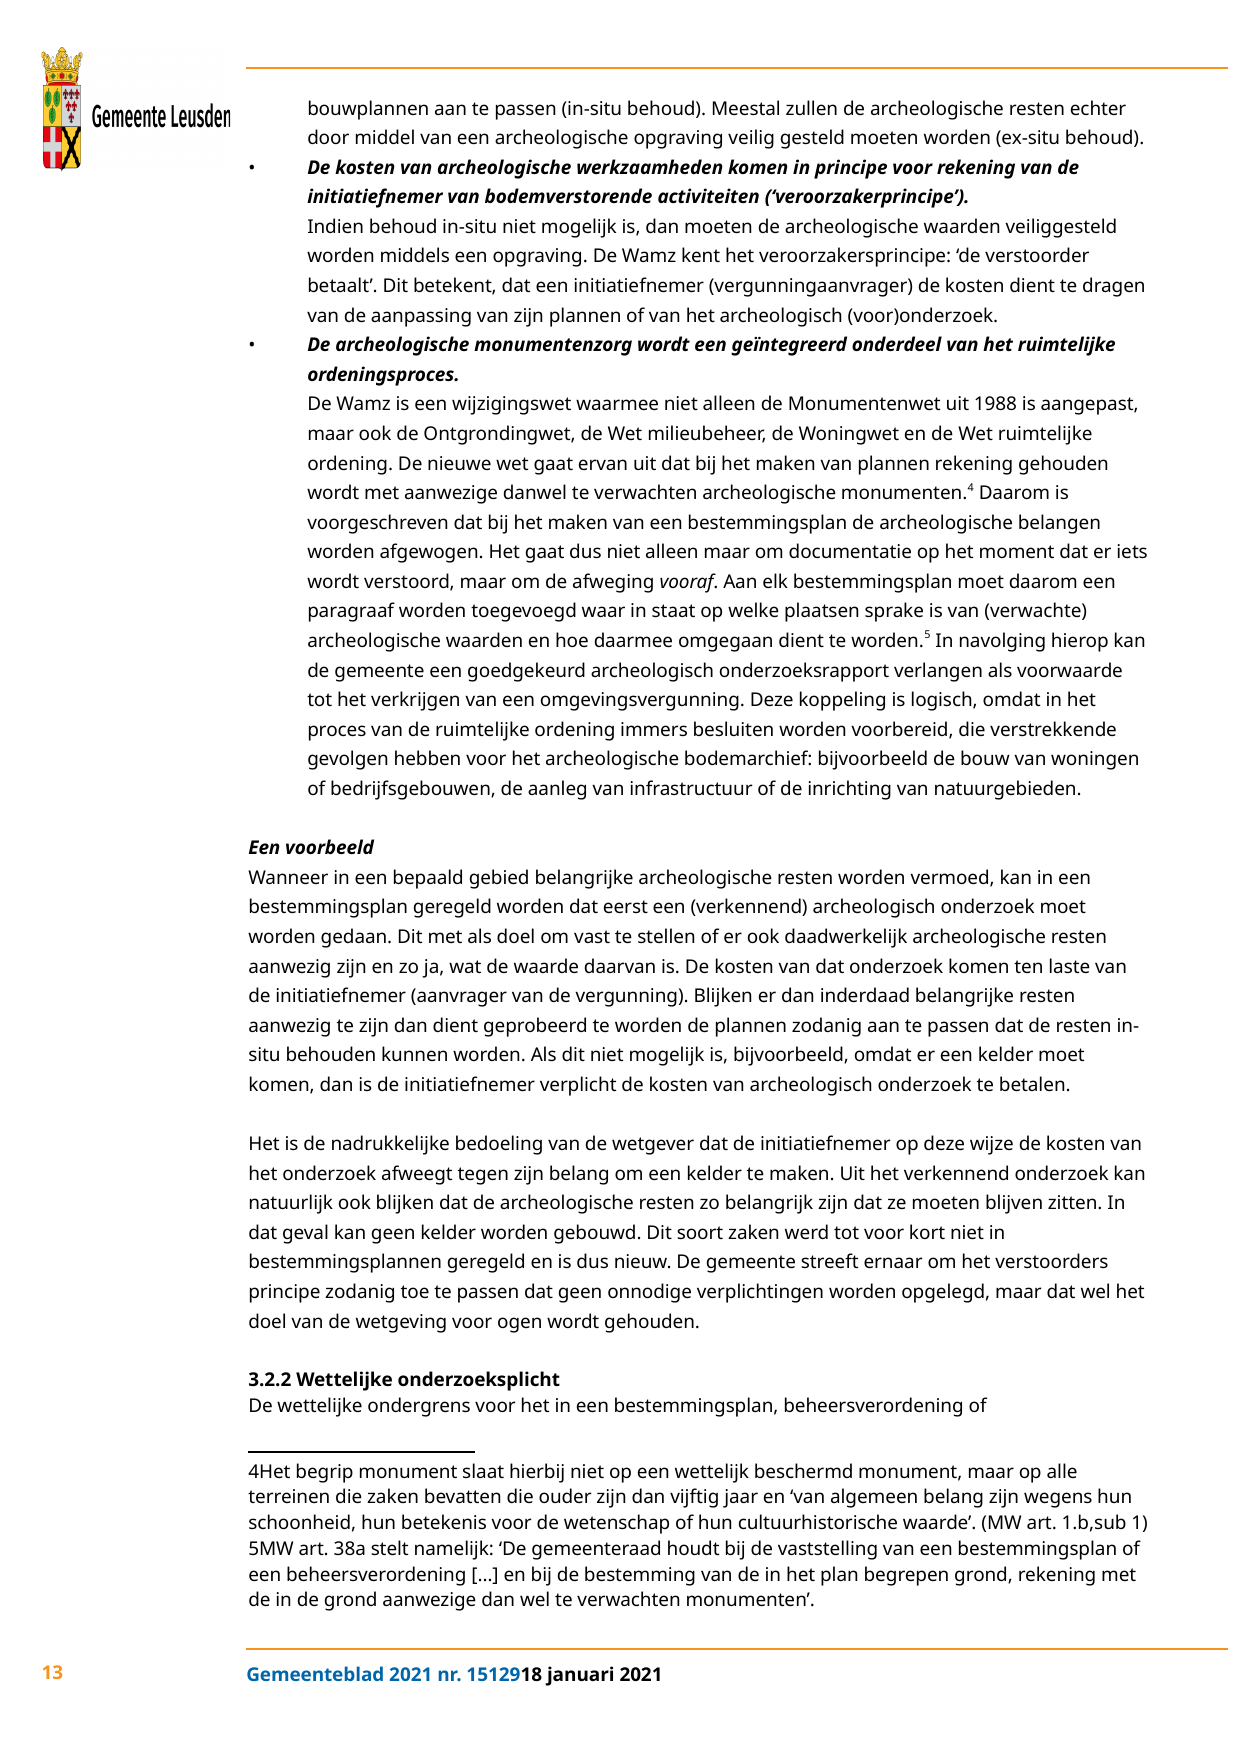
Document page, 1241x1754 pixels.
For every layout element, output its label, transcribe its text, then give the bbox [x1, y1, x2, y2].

list De kosten van archeologische werkzaamheden komen in principe voor rekening van de initiatiefnemer van bodemverstorende activiteiten (‘veroorzakerprincipe’). [248, 154, 1152, 209]
text De wettelijke ondergrens voor het in een bestemmingsplan, beheersverordening of [248, 1392, 1152, 1418]
picture [41, 47, 231, 172]
table_header Een voorbeeld Wanneer in een bepaald gebied belangrijke archeologische resten worden vermoed, kan in een bestemmingsplan geregeld worden dat eerst een (verkennend) archeologisch onderzoek moet worden gedaan. Dit met als doel om vast te stellen of er ook daadwerkelijk archeologische resten aanwezig zijn en zo ja, wat de waarde daarvan is. De kosten van dat onderzoek komen ten laste van de initiatiefnemer (aanvrager van de vergunning). Blijken er dan inderdaad belangrijke resten aanwezig te zijn dan dient geprobeerd te worden de plannen zodanig aan te passen dat de resten in-situ behouden kunnen worden. Als dit niet mogelijk is, bijvoorbeeld, omdat er een kelder moet komen, dan is de initiatiefnemer verplicht de kosten van archeologisch onderzoek te betalen. Het is de nadrukkelijke bedoeling van de wetgever dat de initiatiefnemer op deze wijze de kosten van het onderzoek afweegt tegen zijn belang om een kelder te maken. Uit het verkennend onderzoek kan natuurlijk ook blijken dat de archeologische resten zo belangrijk zijn dat ze moeten blijven zitten. In dat geval kan geen kelder worden gebouwd. Dit soort zaken werd tot voor kort niet in bestemmingsplannen geregeld en is dus nieuw. De gemeente streeft ernaar om het verstoorders principe zodanig toe te passen dat geen onnodige verplichtingen worden opgelegd, maar dat wel het doel van de wetgeving voor ogen wordt gehouden. [248, 835, 1152, 1333]
list bouwplannen aan te passen (in-situ behoud). Meestal zullen de archeologische resten echter door middel van een archeologische opgraving veilig gesteld moeten worden (ex-situ behoud). [248, 95, 1152, 150]
text 3.2.2 Wettelijke onderzoeksplicht [248, 1366, 1152, 1392]
list Indien behoud in-situ niet mogelijk is, dan moeten de archeologische waarden veiliggesteld worden middels een opgraving. De Wamz kent het veroorzakersprincipe: ‘de verstoorder betaalt’. Dit betekent, dat een initiatiefnemer (vergunningaanvrager) de kosten dient te dragen van de aanpassing van zijn plannen of van het archeologisch (voor)onderzoek. [248, 213, 1152, 328]
list De Wamz is een wijzigingswet waarmee niet alleen de Monumentenwet uit 1988 is aangepast, maar ook de Ontgrondingwet, de Wet milieubeheer, de Woningwet en de Wet ruimtelijke ordening. De nieuwe wet gaat ervan uit dat bij het maken van plannen rekening gehouden wordt met aanwezige danwel te verwachten archeologische monumenten. Daarom is voorgeschreven dat bij het maken van een bestemmingsplan de archeologische belangen worden afgewogen. Het gaat dus niet alleen maar om documentatie op het moment dat er iets wordt verstoord, maar om de afweging vooraf. Aan elk bestemmingsplan moet daarom een paragraaf worden toegevoegd waar in staat op welke plaatsen sprake is van (verwachte) archeologische waarden en hoe daarmee omgegaan dient te worden. In navolging hierop kan de gemeente een goedgekeurd archeologisch onderzoeksrapport verlangen als voorwaarde tot het verkrijgen van een omgevingsvergunning. Deze koppeling is logisch, omdat in het proces van de ruimtelijke ordening immers besluiten worden voorbereid, die verstrekkende gevolgen hebben voor het archeologische bodemarchief: bijvoorbeeld de bouw van woningen of bedrijfsgebouwen, de aanleg van infrastructuur of de inrichting van natuurgebieden. [248, 391, 1152, 801]
list Het begrip monument slaat hierbij niet op een wettelijk beschermd monument, maar op alle terreinen die zaken bevatten die ouder zijn dan vijftig jaar en ‘van algemeen belang zijn wegens hun schoonheid, hun betekenis voor de wetenschap of hun cultuurhistorische waarde’. (MW art. 1.b,sub 1) [248, 1458, 1152, 1535]
list De archeologische monumentenzorg wordt een geïntegreerd onderdeel van het ruimtelijke ordeningsproces. [248, 331, 1152, 387]
list MW art. 38a stelt namelijk: ‘De gemeenteraad houdt bij de vaststelling van een bestemmingsplan of een beheersverordening […] en bij de bestemming van de in het plan begrepen grond, rekening met de in de grond aanwezige dan wel te verwachten monumenten’. [248, 1535, 1152, 1612]
